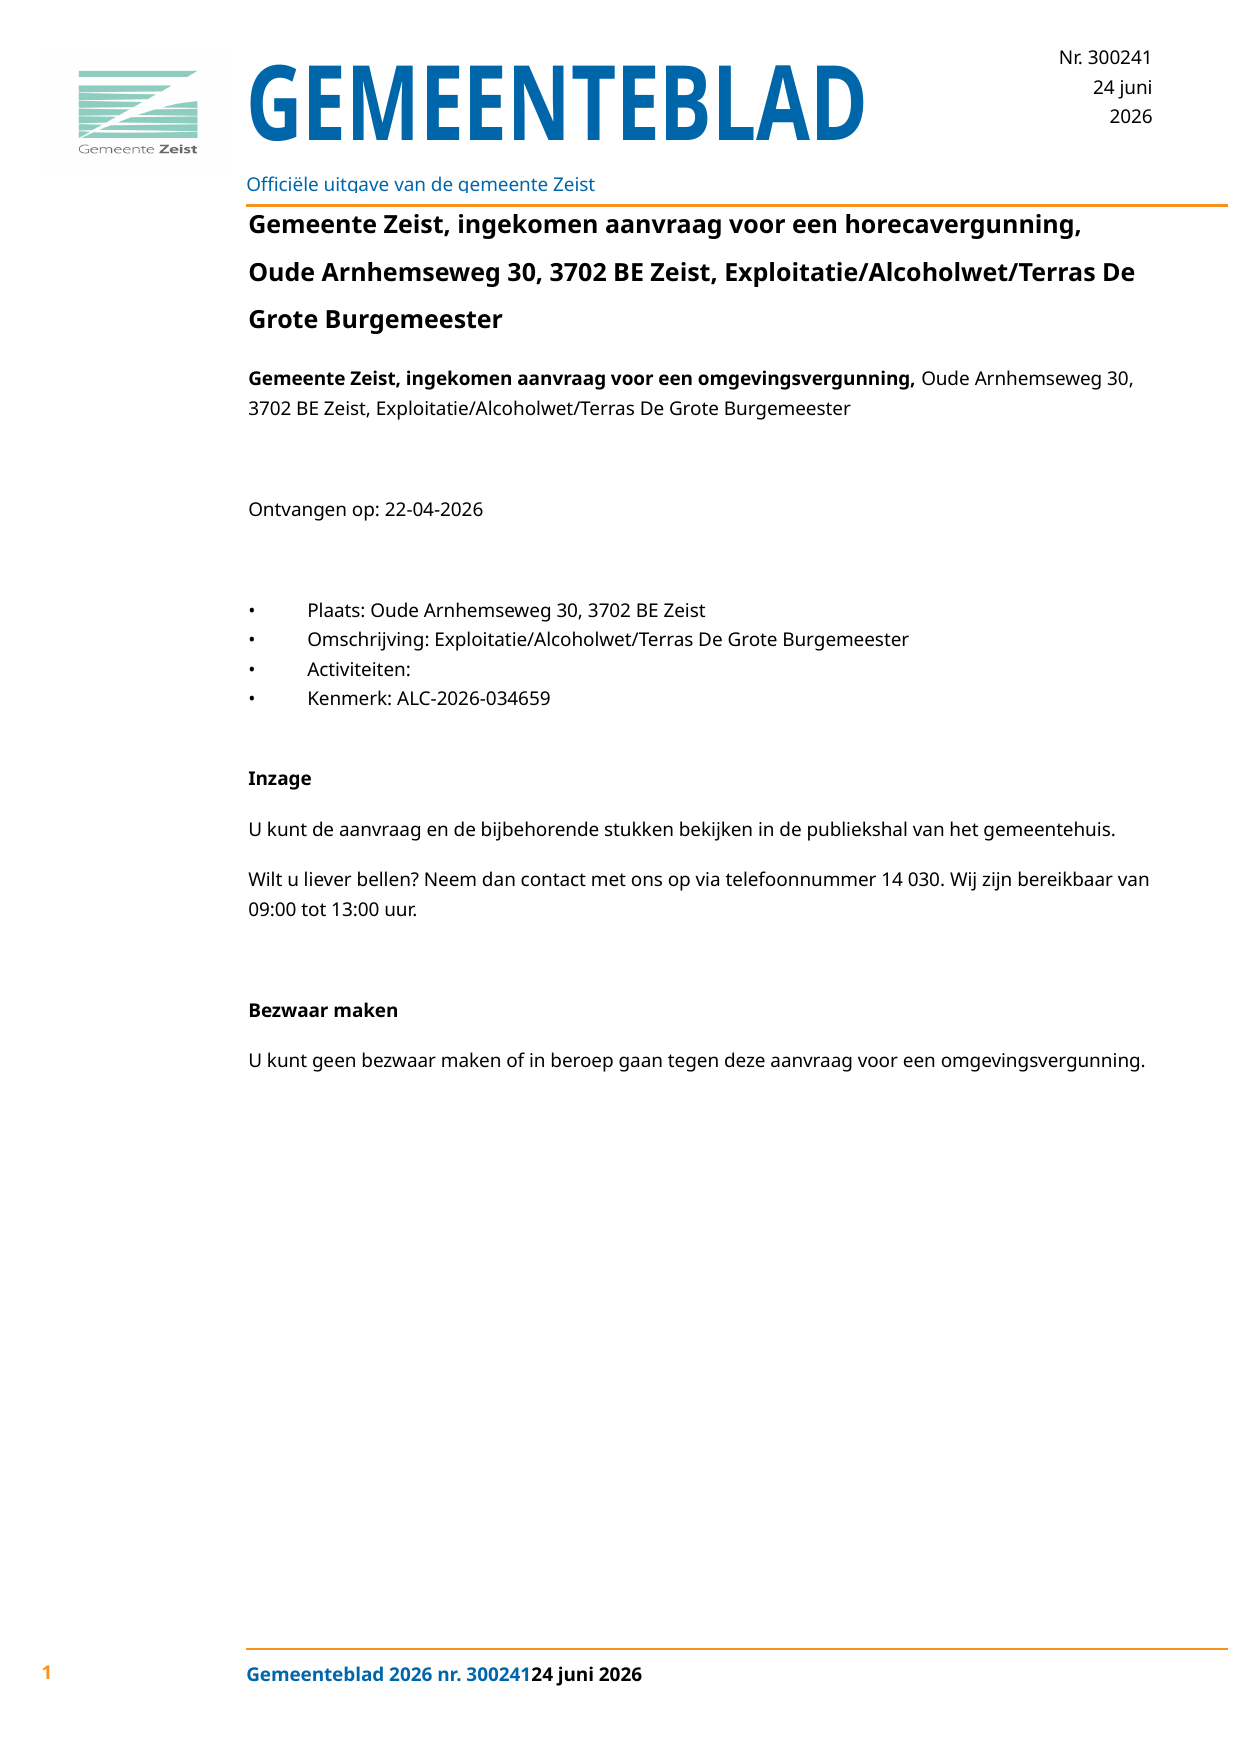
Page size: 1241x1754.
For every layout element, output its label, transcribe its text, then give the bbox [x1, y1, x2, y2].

list Kenmerk: ALC-2026-034659 [248, 686, 1152, 711]
text U kunt de aanvraag en de bijbehorende stukken bekijken in de publiekshal van het gemeentehuis. [248, 816, 1152, 842]
picture [41, 47, 231, 172]
text Ontvangen op: 22-04-2026 [248, 496, 1152, 522]
text Bezwaar maken [248, 997, 1152, 1022]
list Activiteiten: [248, 656, 1152, 682]
text Gemeente Zeist, ingekomen aanvraag voor een omgevingsvergunning, Oude Arnhemseweg 30, 3702 BE Zeist, Exploitatie/Alcoholwet/Terras De Grote Burgemeester [248, 366, 1152, 421]
text U kunt geen bezwaar maken of in beroep gaan tegen deze aanvraag voor een omgevingsvergunning. [248, 1047, 1152, 1073]
text Inzage [248, 766, 1152, 791]
text Gemeente Zeist, ingekomen aanvraag voor een horecavergunning, Oude Arnhemseweg 30, 3702 BE Zeist, Exploitatie/Alcoholwet/Terras De Grote Burgemeester [248, 207, 1152, 336]
list Plaats: Oude Arnhemseweg 30, 3702 BE Zeist [248, 597, 1152, 622]
list Omschrijving: Exploitatie/Alcoholwet/Terras De Grote Burgemeester [248, 626, 1152, 652]
text Wilt u liever bellen? Neem dan contact met ons op via telefoonnummer 14 030. Wij zijn bereikbaar van 09:00 tot 13:00 uur. [248, 866, 1152, 922]
